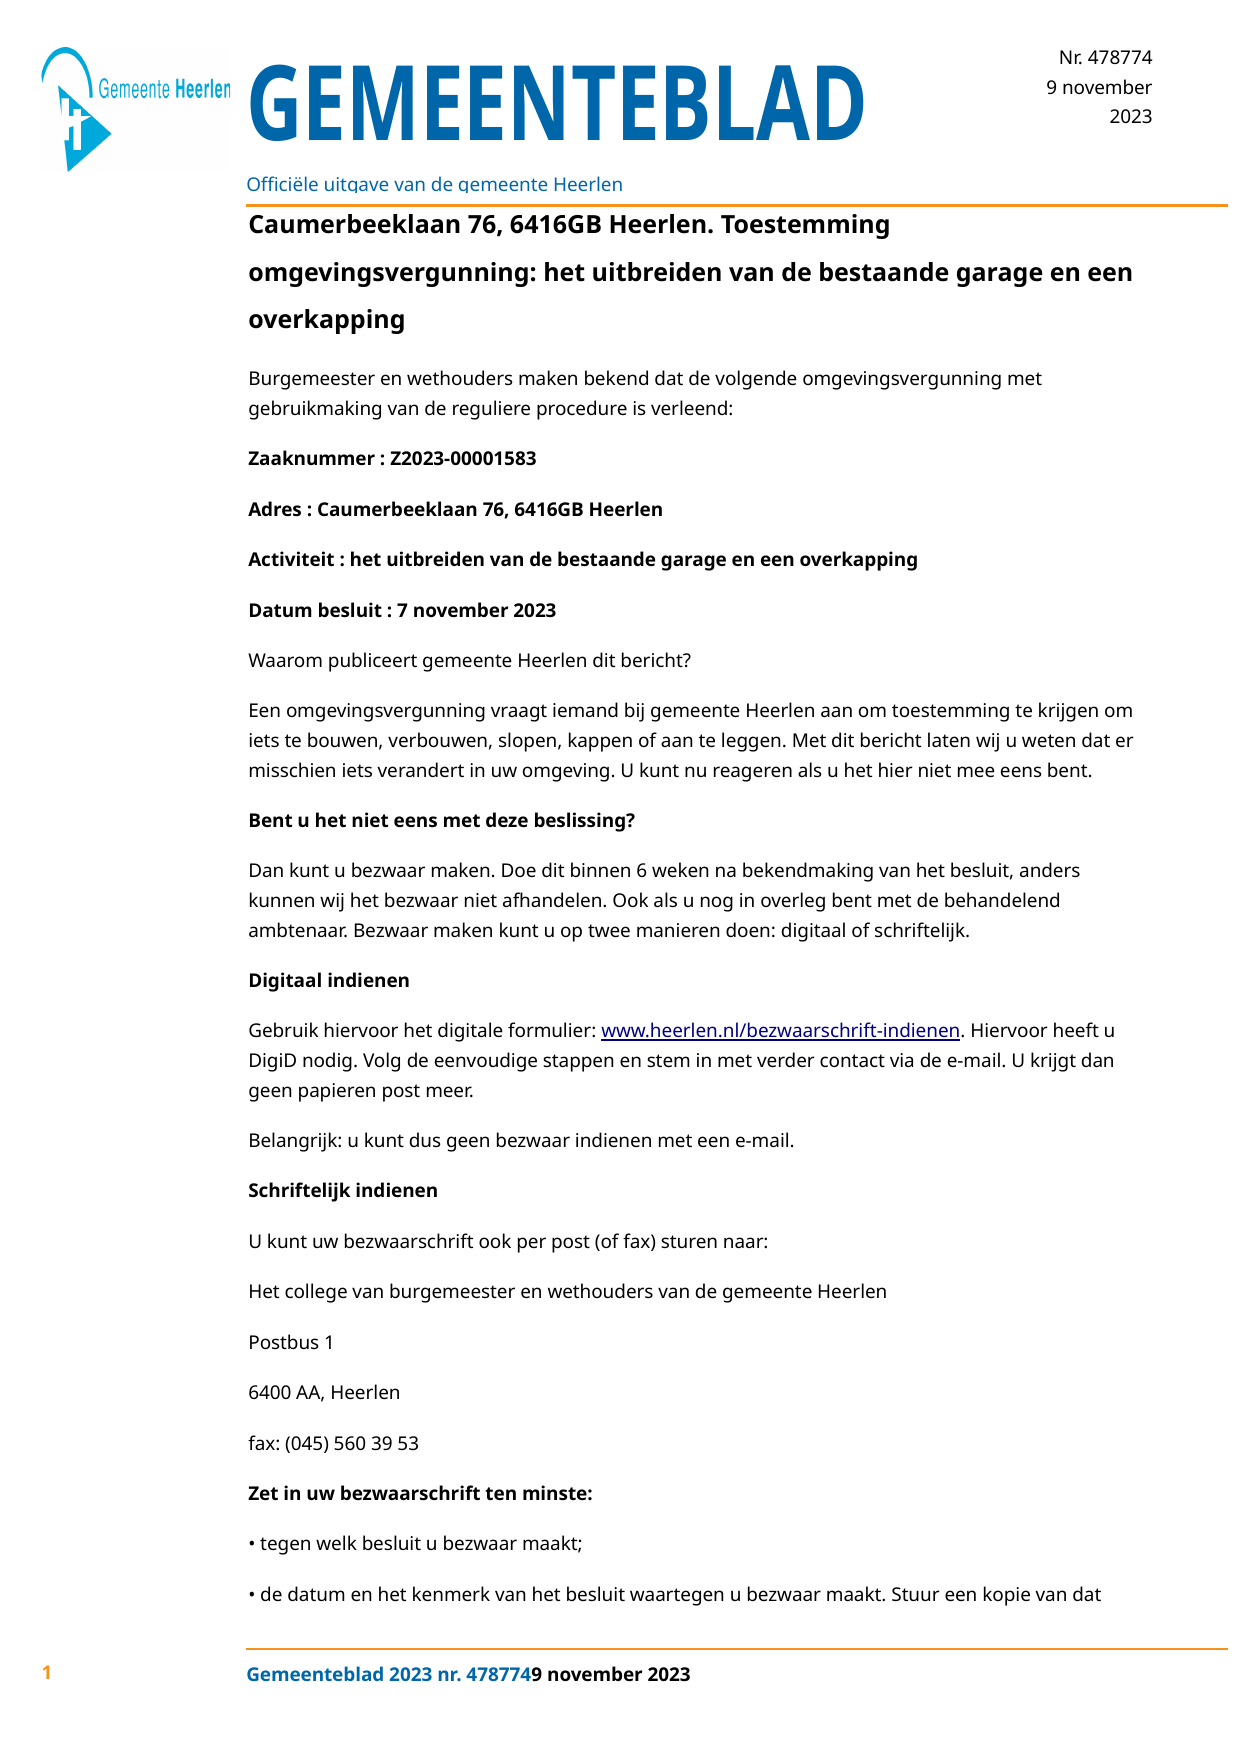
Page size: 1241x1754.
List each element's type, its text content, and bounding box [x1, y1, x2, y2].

picture [41, 47, 59, 70]
text Het college van burgemeester en wethouders van de gemeente Heerlen [248, 1278, 1152, 1304]
text Zaaknummer : Z2023-00001583 [248, 446, 1152, 471]
text Digitaal indienen [248, 967, 1152, 993]
text Belangrijk: u kunt dus geen bezwaar indienen met een e-mail. [248, 1127, 1152, 1153]
text Schriftelijk indienen [248, 1178, 1152, 1203]
text Burgemeester en wethouders maken bekend dat de volgende omgevingsvergunning met gebruikmaking van de reguliere procedure is verleend: [248, 366, 1152, 421]
text Adres : Caumerbeeklaan 76, 6416GB Heerlen [248, 496, 1152, 522]
text • tegen welk besluit u bezwaar maakt; [248, 1531, 1152, 1556]
text U kunt uw bezwaarschrift ook per post (of fax) sturen naar: [248, 1228, 1152, 1254]
text fax: (045) 560 39 53 [248, 1430, 1152, 1455]
text Zet in uw bezwaarschrift ten minste: [248, 1480, 1152, 1506]
text Postbus 1 [248, 1329, 1152, 1354]
text Gebruik hiervoor het digitale formulier: www.heerlen.nl/bezwaarschrift-indienen. Hiervoor heeft u DigiD nodig. Volg de eenvoudige stappen en stem in met verder contact via de e-mail. U krijgt dan geen papieren post meer. [248, 1018, 1152, 1102]
text 6400 AA, Heerlen [248, 1379, 1152, 1405]
text Waarom publiceert gemeente Heerlen dit bericht? [248, 647, 1152, 673]
text • de datum en het kenmerk van het besluit waartegen u bezwaar maakt. Stuur een kopie van dat [248, 1581, 1152, 1607]
text Datum besluit : 7 november 2023 [248, 597, 1152, 622]
text Activiteit : het uitbreiden van de bestaande garage en een overkapping [248, 546, 1152, 572]
text Dan kunt u bezwaar maken. Doe dit binnen 6 weken na bekendmaking van het besluit, anders kunnen wij het bezwaar niet afhandelen. Ook als u nog in overleg bent met de behandelend ambtenaar. Bezwaar maken kunt u op twee manieren doen: digitaal of schriftelijk. [248, 858, 1152, 942]
text Een omgevingsvergunning vraagt iemand bij gemeente Heerlen aan om toestemming te krijgen om iets te bouwen, verbouwen, slopen, kappen of aan te leggen. Met dit bericht laten wij u weten dat er misschien iets verandert in uw omgeving. U kunt nu reageren als u het hier niet mee eens bent. [248, 698, 1152, 782]
text Caumerbeeklaan 76, 6416GB Heerlen. Toestemming omgevingsvergunning: het uitbreiden van de bestaande garage en een overkapping [248, 207, 1152, 336]
picture [41, 47, 231, 172]
text Bent u het niet eens met deze beslissing? [248, 807, 1152, 833]
